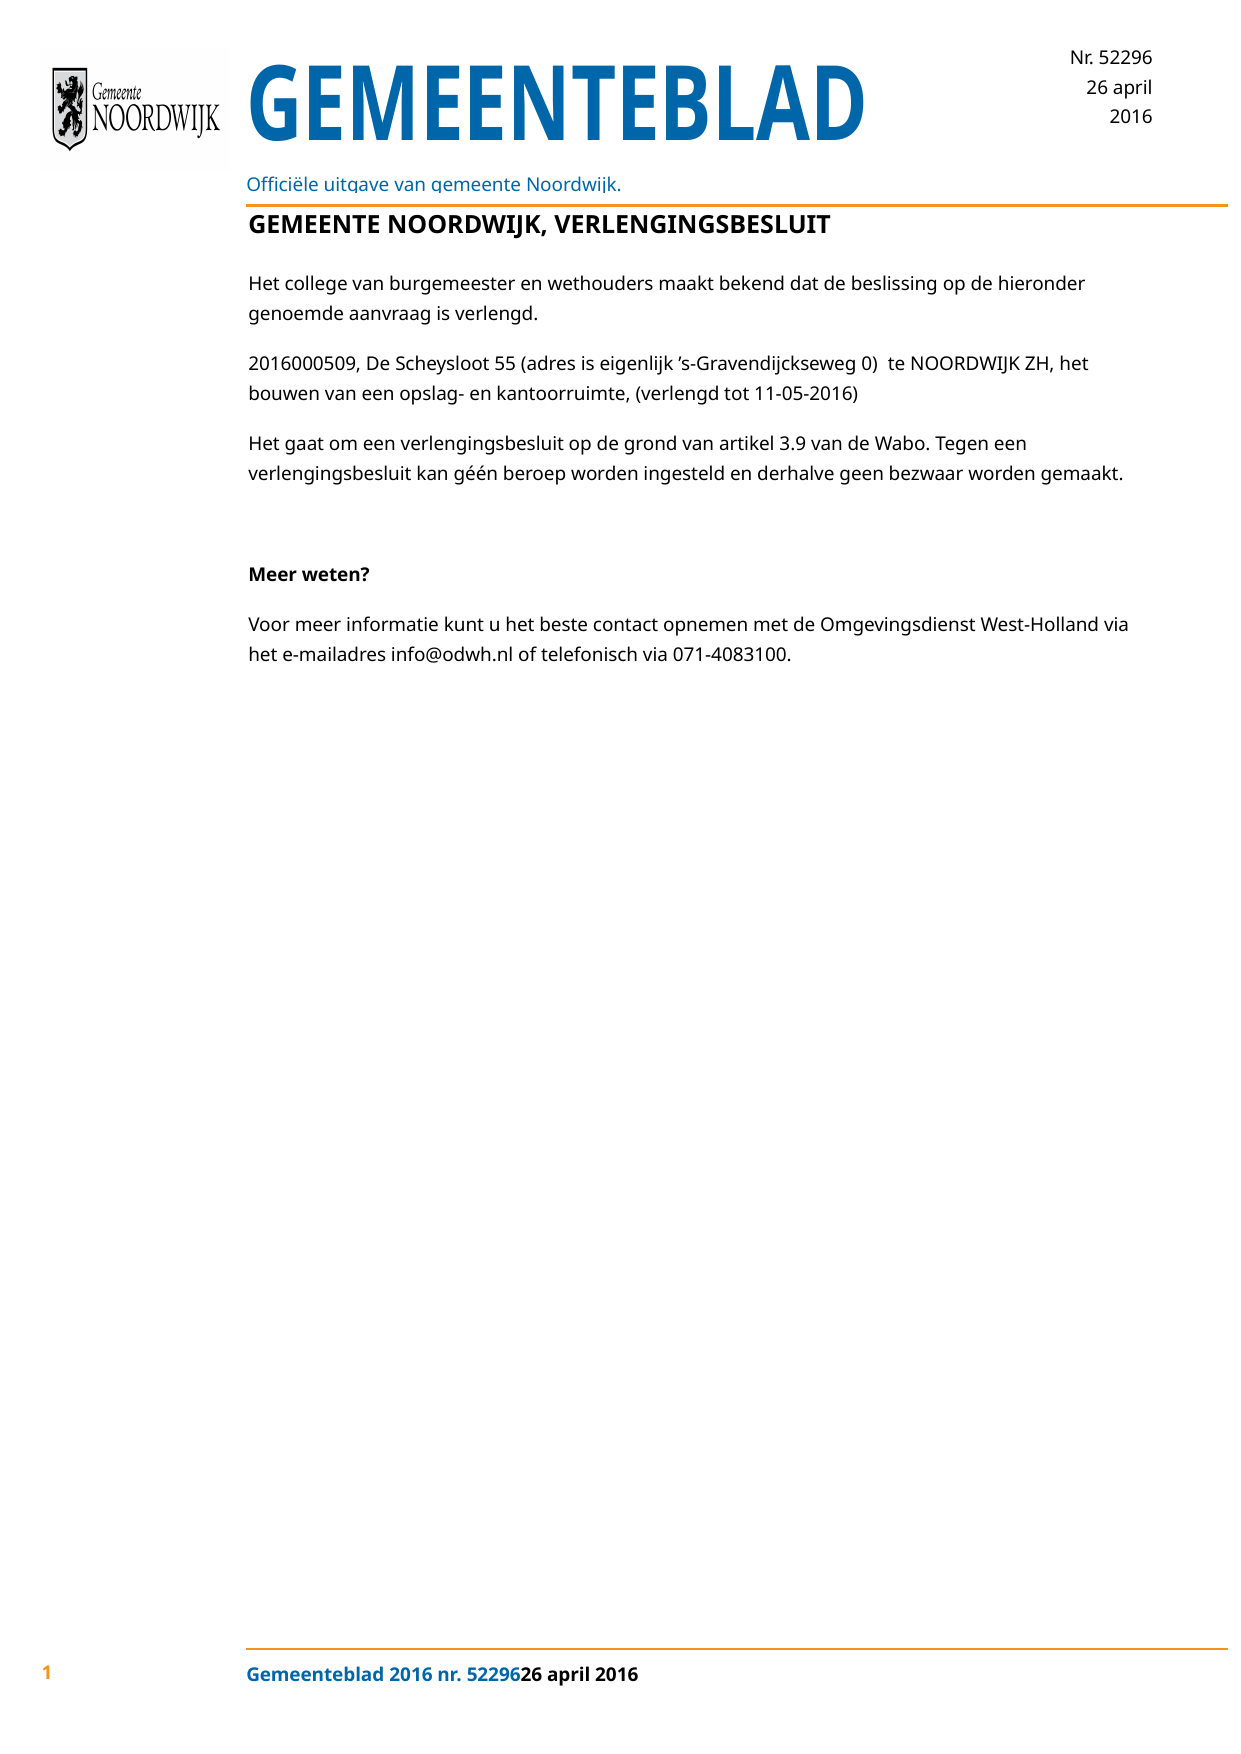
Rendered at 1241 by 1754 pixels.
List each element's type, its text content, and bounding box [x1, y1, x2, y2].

text Het gaat om een verlengingsbesluit op de grond van artikel 3.9 van de Wabo. Tegen een verlengingsbesluit kan géén beroep worden ingesteld en derhalve geen bezwaar worden gemaakt. [248, 430, 1152, 486]
text Meer weten? [248, 561, 1152, 586]
text 2016000509, De Scheysloot 55 (adres is eigenlijk ’s-Gravendijckseweg 0) te NOORDWIJK ZH, het bouwen van een opslag- en kantoorruimte, (verlengd tot 11-05-2016) [248, 350, 1152, 406]
text Voor meer informatie kunt u het beste contact opnemen met de Omgevingsdienst West-Holland via het e-mailadres info@odwh.nl of telefonisch via 071-4083100. [248, 611, 1152, 666]
text GEMEENTE NOORDWIJK, VERLENGINGSBESLUIT [248, 207, 1152, 241]
text Het college van burgemeester en wethouders maakt bekend dat de beslissing op de hieronder genoemde aanvraag is verlengd. [248, 270, 1152, 326]
picture [41, 47, 231, 172]
